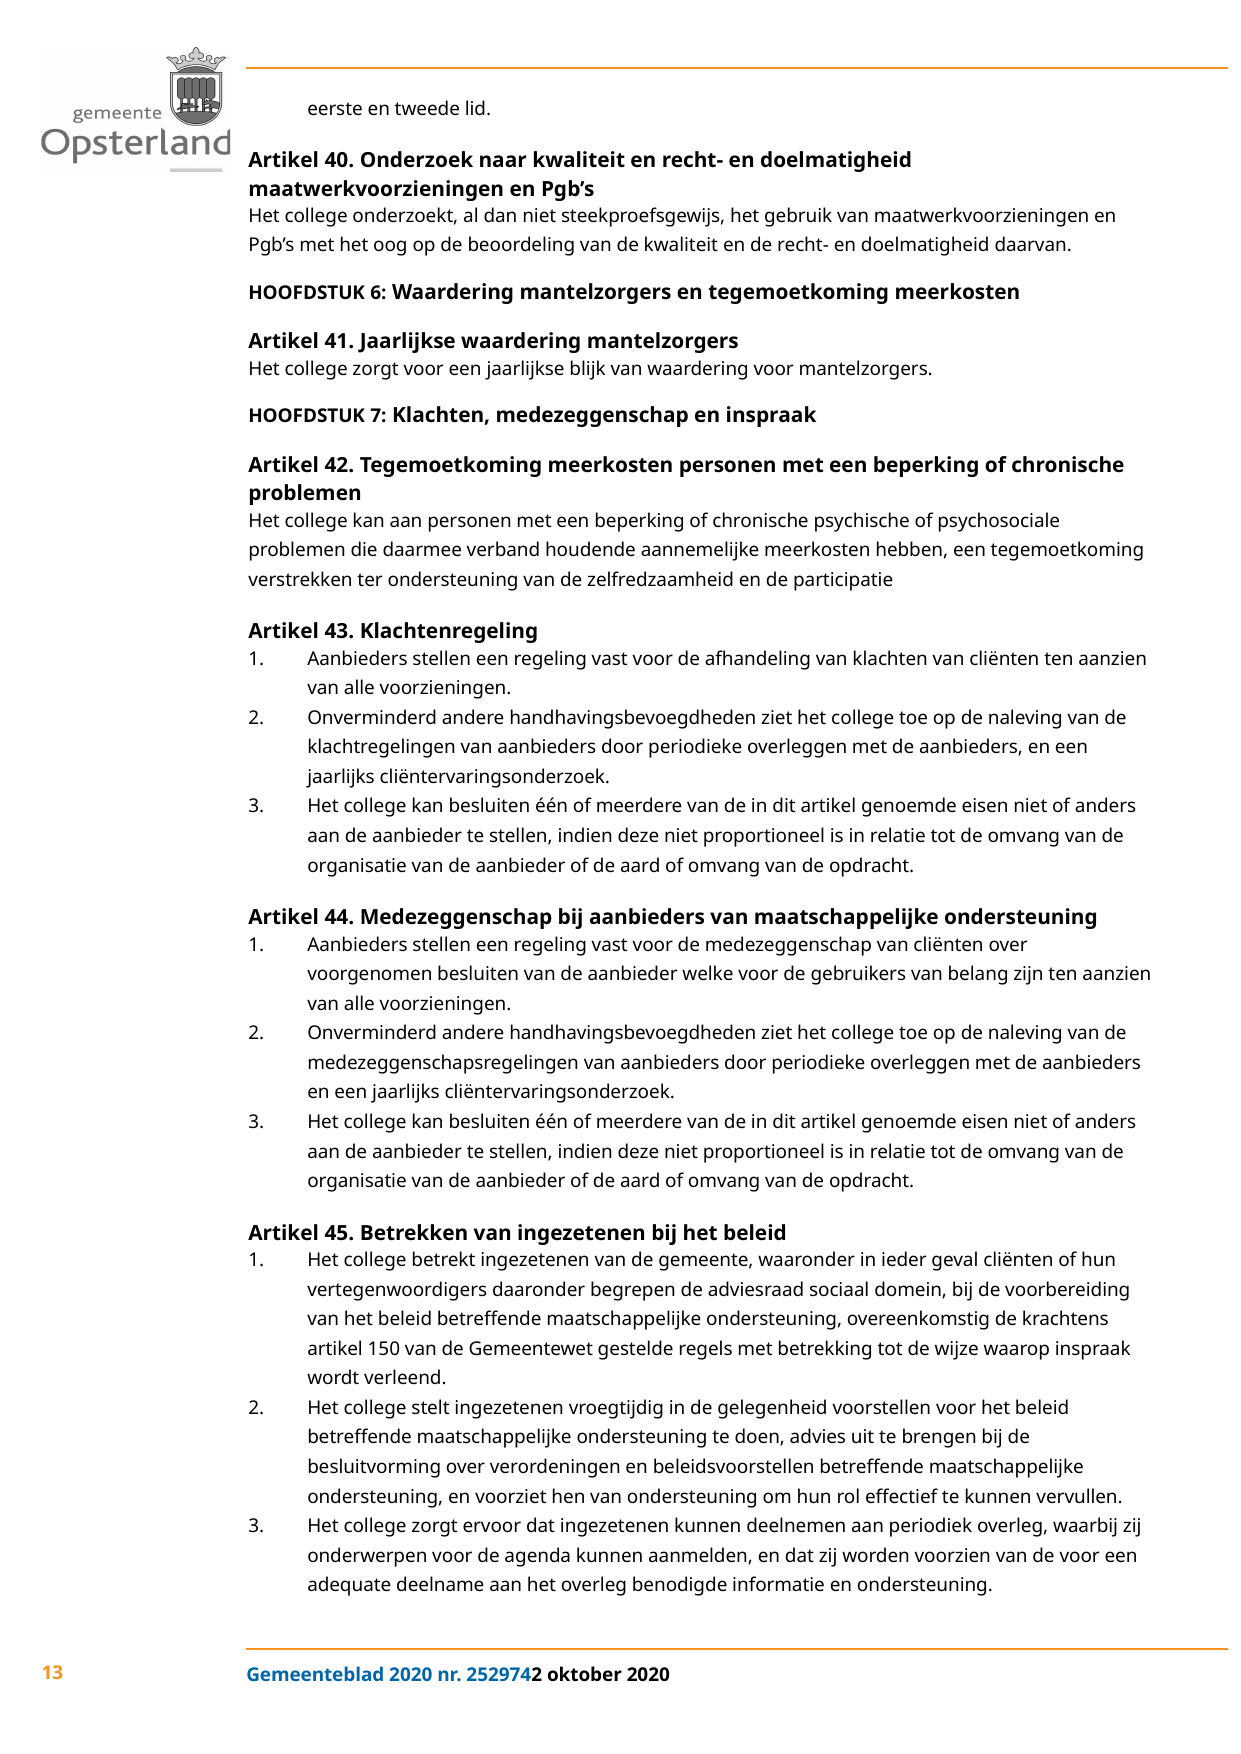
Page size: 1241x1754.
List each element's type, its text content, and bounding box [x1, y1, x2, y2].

text Het college onderzoekt, al dan niet steekproefsgewijs, het gebruik van maatwerkvoorzieningen en Pgb’s met het oog op de beoordeling van de kwaliteit en de recht- en doelmatigheid daarvan. [248, 202, 1152, 257]
list Het college stelt ingezetenen vroegtijdig in de gelegenheid voorstellen voor het beleid betreffende maatschappelijke ondersteuning te doen, advies uit te brengen bij de besluitvorming over verordeningen en beleidsvoorstellen betreffende maatschappelijke ondersteuning, en voorziet hen van ondersteuning om hun rol effectief te kunnen vervullen. [248, 1394, 1152, 1509]
list Het college zorgt ervoor dat ingezetenen kunnen deelnemen aan periodiek overleg, waarbij zij onderwerpen voor de agenda kunnen aanmelden, en dat zij worden voorzien van de voor een adequate deelname aan het overleg benodigde informatie en ondersteuning. [248, 1512, 1152, 1597]
text Artikel 40. Onderzoek naar kwaliteit en recht- en doelmatigheid maatwerkvoorzieningen en Pgb’s [248, 145, 1152, 202]
list Aanbieders stellen een regeling vast voor de afhandeling van klachten van cliënten ten aanzien van alle voorzieningen. [248, 645, 1152, 700]
picture [41, 47, 231, 172]
text Artikel 43. Klachtenregeling [248, 616, 1152, 645]
list Aanbieders stellen een regeling vast voor de medezeggenschap van cliënten over voorgenomen besluiten van de aanbieder welke voor de gebruikers van belang zijn ten aanzien van alle voorzieningen. [248, 931, 1152, 1016]
text HOOFDSTUK 7: Klachten, medezeggenschap en inspraak [248, 401, 1152, 429]
text Artikel 44. Medezeggenschap bij aanbieders van maatschappelijke ondersteuning [248, 902, 1152, 931]
list Onverminderd andere handhavingsbevoegdheden ziet het college toe op de naleving van de klachtregelingen van aanbieders door periodieke overleggen met de aanbieders, en een jaarlijks cliëntervaringsonderzoek. [248, 704, 1152, 789]
list Het college betrekt ingezetenen van de gemeente, waaronder in ieder geval cliënten of hun vertegenwoordigers daaronder begrepen de adviesraad sociaal domein, bij de voorbereiding van het beleid betreffende maatschappelijke ondersteuning, overeenkomstig de krachtens artikel 150 van de Gemeentewet gestelde regels met betrekking tot de wijze waarop inspraak wordt verleend. [248, 1246, 1152, 1390]
text Artikel 41. Jaarlijkse waardering mantelzorgers [248, 327, 1152, 355]
list Het college kan besluiten één of meerdere van de in dit artikel genoemde eisen niet of anders aan de aanbieder te stellen, indien deze niet proportioneel is in relatie tot de omvang van de organisatie van de aanbieder of de aard of omvang van de opdracht. [248, 1108, 1152, 1193]
list eerste en tweede lid. [248, 95, 1152, 121]
text Het college kan aan personen met een beperking of chronische psychische of psychosociale problemen die daarmee verband houdende aannemelijke meerkosten hebben, een tegemoetkoming verstrekken ter ondersteuning van de zelfredzaamheid en de participatie [248, 507, 1152, 592]
text HOOFDSTUK 6: Waardering mantelzorgers en tegemoetkoming meerkosten [248, 277, 1152, 306]
list Het college kan besluiten één of meerdere van de in dit artikel genoemde eisen niet of anders aan de aanbieder te stellen, indien deze niet proportioneel is in relatie tot de omvang van de organisatie van de aanbieder of de aard of omvang van de opdracht. [248, 793, 1152, 878]
list Onverminderd andere handhavingsbevoegdheden ziet het college toe op de naleving van de medezeggenschapsregelingen van aanbieders door periodieke overleggen met de aanbieders en een jaarlijks cliëntervaringsonderzoek. [248, 1019, 1152, 1104]
text Artikel 42. Tegemoetkoming meerkosten personen met een beperking of chronische problemen [248, 450, 1152, 507]
text Artikel 45. Betrekken van ingezetenen bij het beleid [248, 1218, 1152, 1246]
text Het college zorgt voor een jaarlijkse blijk van waardering voor mantelzorgers. [248, 355, 1152, 381]
